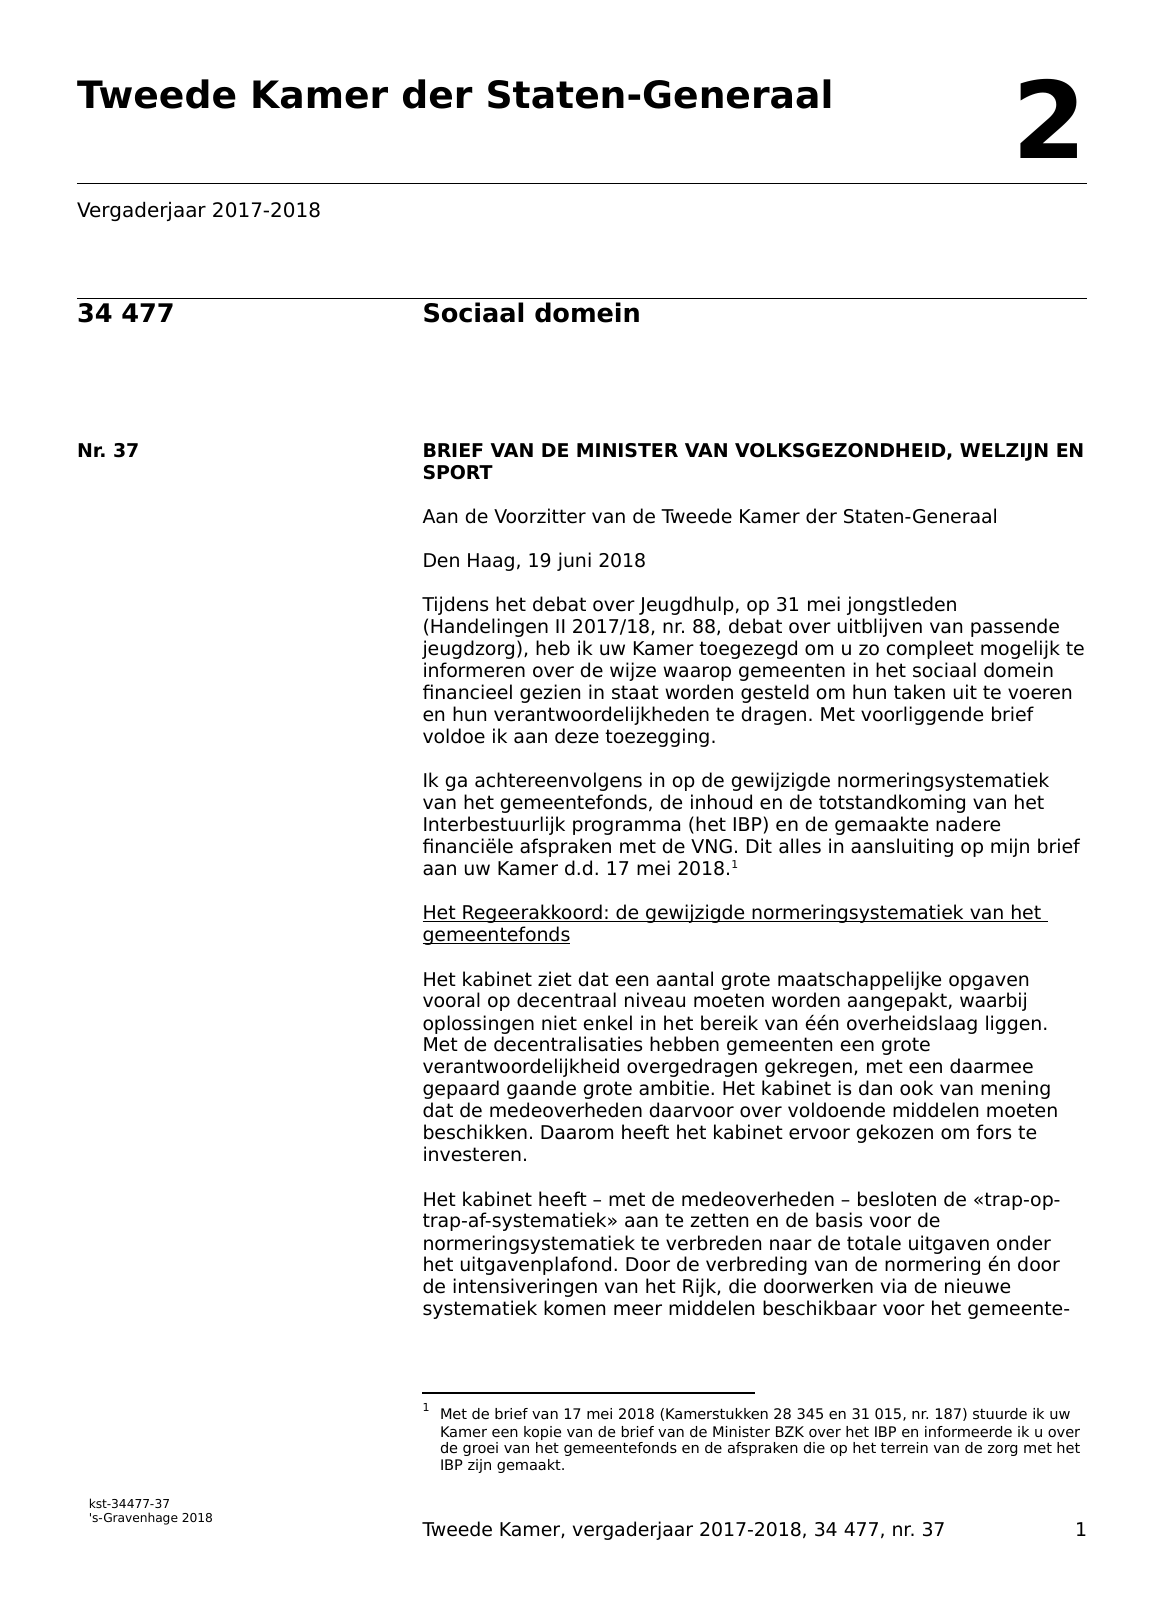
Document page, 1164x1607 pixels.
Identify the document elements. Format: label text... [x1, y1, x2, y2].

subtitle Nr. 37 BRIEF VAN DE MINISTER VAN VOLKSGEZONDHEID, WELZIJN EN SPORT [77, 440, 1087, 484]
subtitle 34 477 Sociaal domein [77, 299, 1087, 329]
text Aan de Voorzitter van de Tweede Kamer der Staten-Generaal [422, 506, 1087, 528]
text kst-34477-37 [88, 1497, 323, 1511]
table_header 2 [886, 59, 1087, 183]
table_header Tweede Kamer der Staten-Generaal [77, 59, 886, 183]
text Tijdens het debat over Jeugdhulp, op 31 mei jongstleden (Handelingen II 2017/18, nr. 88, debat over uitblijven van passende jeugdzorg), heb ik uw Kamer toegezegd om u zo compleet mogelijk te informeren over de wijze waarop gemeenten in het sociaal domein financieel gezien in staat worden gesteld om hun taken uit te voeren en hun verantwoordelijkheden te dragen. Met voorliggende brief voldoe ik aan deze toezegging. [422, 594, 1087, 748]
text Den Haag, 19 juni 2018 [422, 550, 1087, 572]
text Het kabinet ziet dat een aantal grote maatschappelijke opgaven vooral op decentraal niveau moeten worden aangepakt, waarbij oplossingen niet enkel in het bereik van één overheidslaag liggen. Met de decentralisaties hebben gemeenten een grote verantwoordelijkheid overgedragen gekregen, met een daarmee gepaard gaande grote ambitie. Het kabinet is dan ook van mening dat de medeoverheden daarvoor over voldoende middelen moeten beschikken. Daarom heeft het kabinet ervoor gekozen om fors te investeren. [422, 968, 1087, 1166]
text Het kabinet heeft – met de medeoverheden – besloten de «trap-op-trap-af-systematiek» aan te zetten en de basis voor de normeringsystematiek te verbreden naar de totale uitgaven onder het uitgavenplafond. Door de verbreding van de normering én door de intensiveringen van het Rijk, die doorwerken via de nieuwe systematiek komen meer middelen beschikbaar voor het gemeente- [422, 1188, 1087, 1320]
text Met de brief van 17 mei 2018 (Kamerstukken 28 345 en 31 015, nr. 187) stuurde ik uw Kamer een kopie van de brief van de Minister BZK over het IBP en informeerde ik u over de groei van het gemeentefonds en de afspraken die op het terrein van de zorg met het IBP zijn gemaakt. [422, 1402, 1087, 1474]
table_cell Vergaderjaar 2017-2018 [77, 184, 1087, 298]
text Ik ga achtereenvolgens in op de gewijzigde normeringsystematiek van het gemeentefonds, de inhoud en de totstandkoming van het Interbestuurlijk programma (het IBP) en de gemaakte nadere financiële afspraken met de VNG. Dit alles in aansluiting op mijn brief aan uw Kamer d.d. 17 mei 2018. [422, 770, 1087, 880]
subtitle Het Regeerakkoord: de gewijzigde normeringsystematiek van het gemeentefonds [422, 902, 1087, 946]
text 's-Gravenhage 2018 [88, 1511, 323, 1525]
